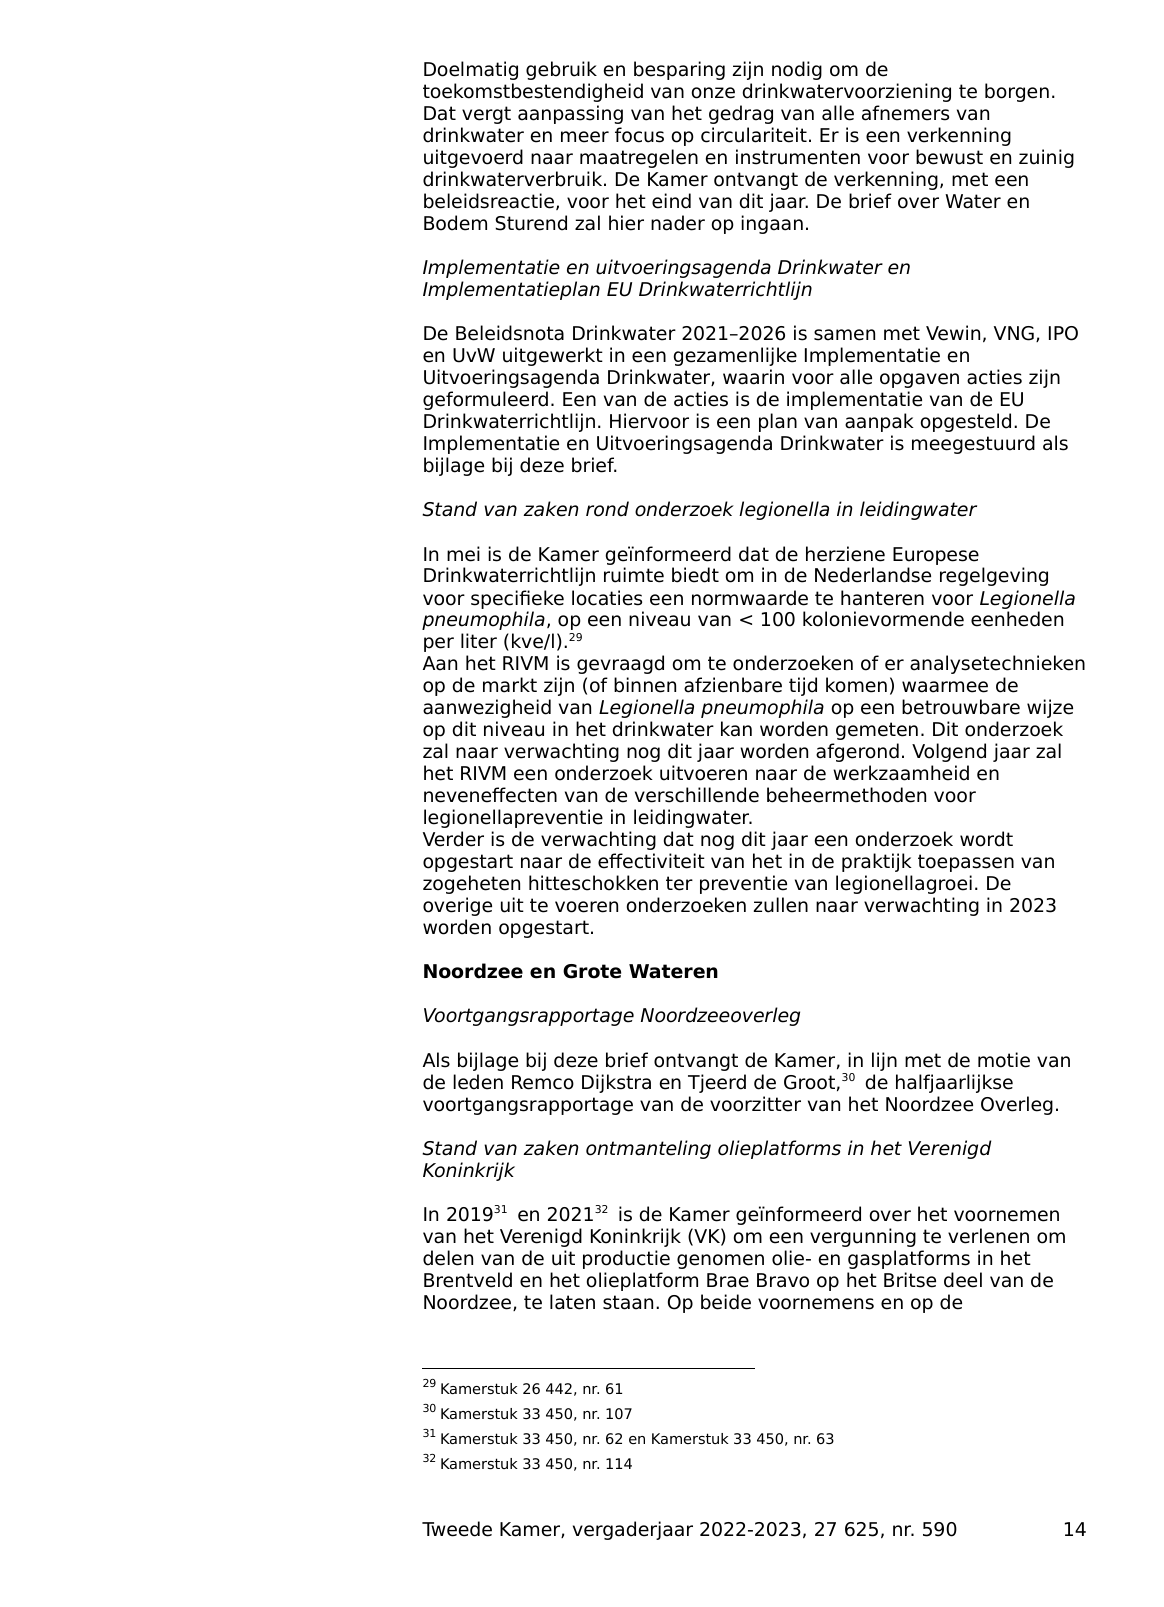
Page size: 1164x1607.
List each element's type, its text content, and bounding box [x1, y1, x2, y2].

text Aan het RIVM is gevraagd om te onderzoeken of er analysetechnieken op de markt zijn (of binnen afzienbare tijd komen) waarmee de aanwezigheid van Legionella pneumophila op een betrouwbare wijze op dit niveau in het drinkwater kan worden gemeten. Dit onderzoek zal naar verwachting nog dit jaar worden afgerond. Volgend jaar zal het RIVM een onderzoek uitvoeren naar de werkzaamheid en neveneffecten van de verschillende beheermethoden voor legionellapreventie in leidingwater. [422, 653, 1087, 829]
text Kamerstuk 33 450, nr. 107 [422, 1402, 1087, 1424]
subtitle Stand van zaken rond onderzoek legionella in leidingwater [422, 499, 1087, 521]
subtitle Implementatie en uitvoeringsagenda Drinkwater en Implementatieplan EU Drinkwaterrichtlijn [422, 257, 1087, 301]
text In 2019 en 2021 is de Kamer geïnformeerd over het voornemen van het Verenigd Koninkrijk (VK) om een vergunning te verlenen om delen van de uit productie genomen olie- en gasplatforms in het Brentveld en het olieplatform Brae Bravo op het Britse deel van de Noordzee, te laten staan. Op beide voornemens en op de [422, 1204, 1087, 1314]
text Kamerstuk 26 442, nr. 61 [422, 1377, 1087, 1399]
subtitle Voortgangsrapportage Noordzeeoverleg [422, 1005, 1087, 1027]
text De Beleidsnota Drinkwater 2021–2026 is samen met Vewin, VNG, IPO en UvW uitgewerkt in een gezamenlijke Implementatie en Uitvoeringsagenda Drinkwater, waarin voor alle opgaven acties zijn geformuleerd. Een van de acties is de implementatie van de EU Drinkwaterrichtlijn. Hiervoor is een plan van aanpak opgesteld. De Implementatie en Uitvoeringsagenda Drinkwater is meegestuurd als bijlage bij deze brief. [422, 323, 1087, 477]
text Kamerstuk 33 450, nr. 114 [422, 1452, 1087, 1474]
text In mei is de Kamer geïnformeerd dat de herziene Europese Drinkwaterrichtlijn ruimte biedt om in de Nederlandse regelgeving voor specifieke locaties een normwaarde te hanteren voor Legionella pneumophila, op een niveau van < 100 kolonievormende eenheden per liter (kve/l). [422, 543, 1087, 653]
subtitle Stand van zaken ontmanteling olieplatforms in het Verenigd Koninkrijk [422, 1138, 1087, 1182]
text Als bijlage bij deze brief ontvangt de Kamer, in lijn met de motie van de leden Remco Dijkstra en Tjeerd de Groot, de halfjaarlijkse voortgangsrapportage van de voorzitter van het Noordzee Overleg. [422, 1049, 1087, 1116]
text Doelmatig gebruik en besparing zijn nodig om de toekomstbestendigheid van onze drinkwatervoorziening te borgen. Dat vergt aanpassing van het gedrag van alle afnemers van drinkwater en meer focus op circulariteit. Er is een verkenning uitgevoerd naar maatregelen en instrumenten voor bewust en zuinig drinkwaterverbruik. De Kamer ontvangt de verkenning, met een beleidsreactie, voor het eind van dit jaar. De brief over Water en Bodem Sturend zal hier nader op ingaan. [422, 59, 1087, 235]
subtitle Noordzee en Grote Wateren [422, 961, 1087, 983]
text Kamerstuk 33 450, nr. 62 en Kamerstuk 33 450, nr. 63 [422, 1427, 1087, 1449]
text Verder is de verwachting dat nog dit jaar een onderzoek wordt opgestart naar de effectiviteit van het in de praktijk toepassen van zogeheten hitteschokken ter preventie van legionellagroei. De overige uit te voeren onderzoeken zullen naar verwachting in 2023 worden opgestart. [422, 829, 1087, 939]
